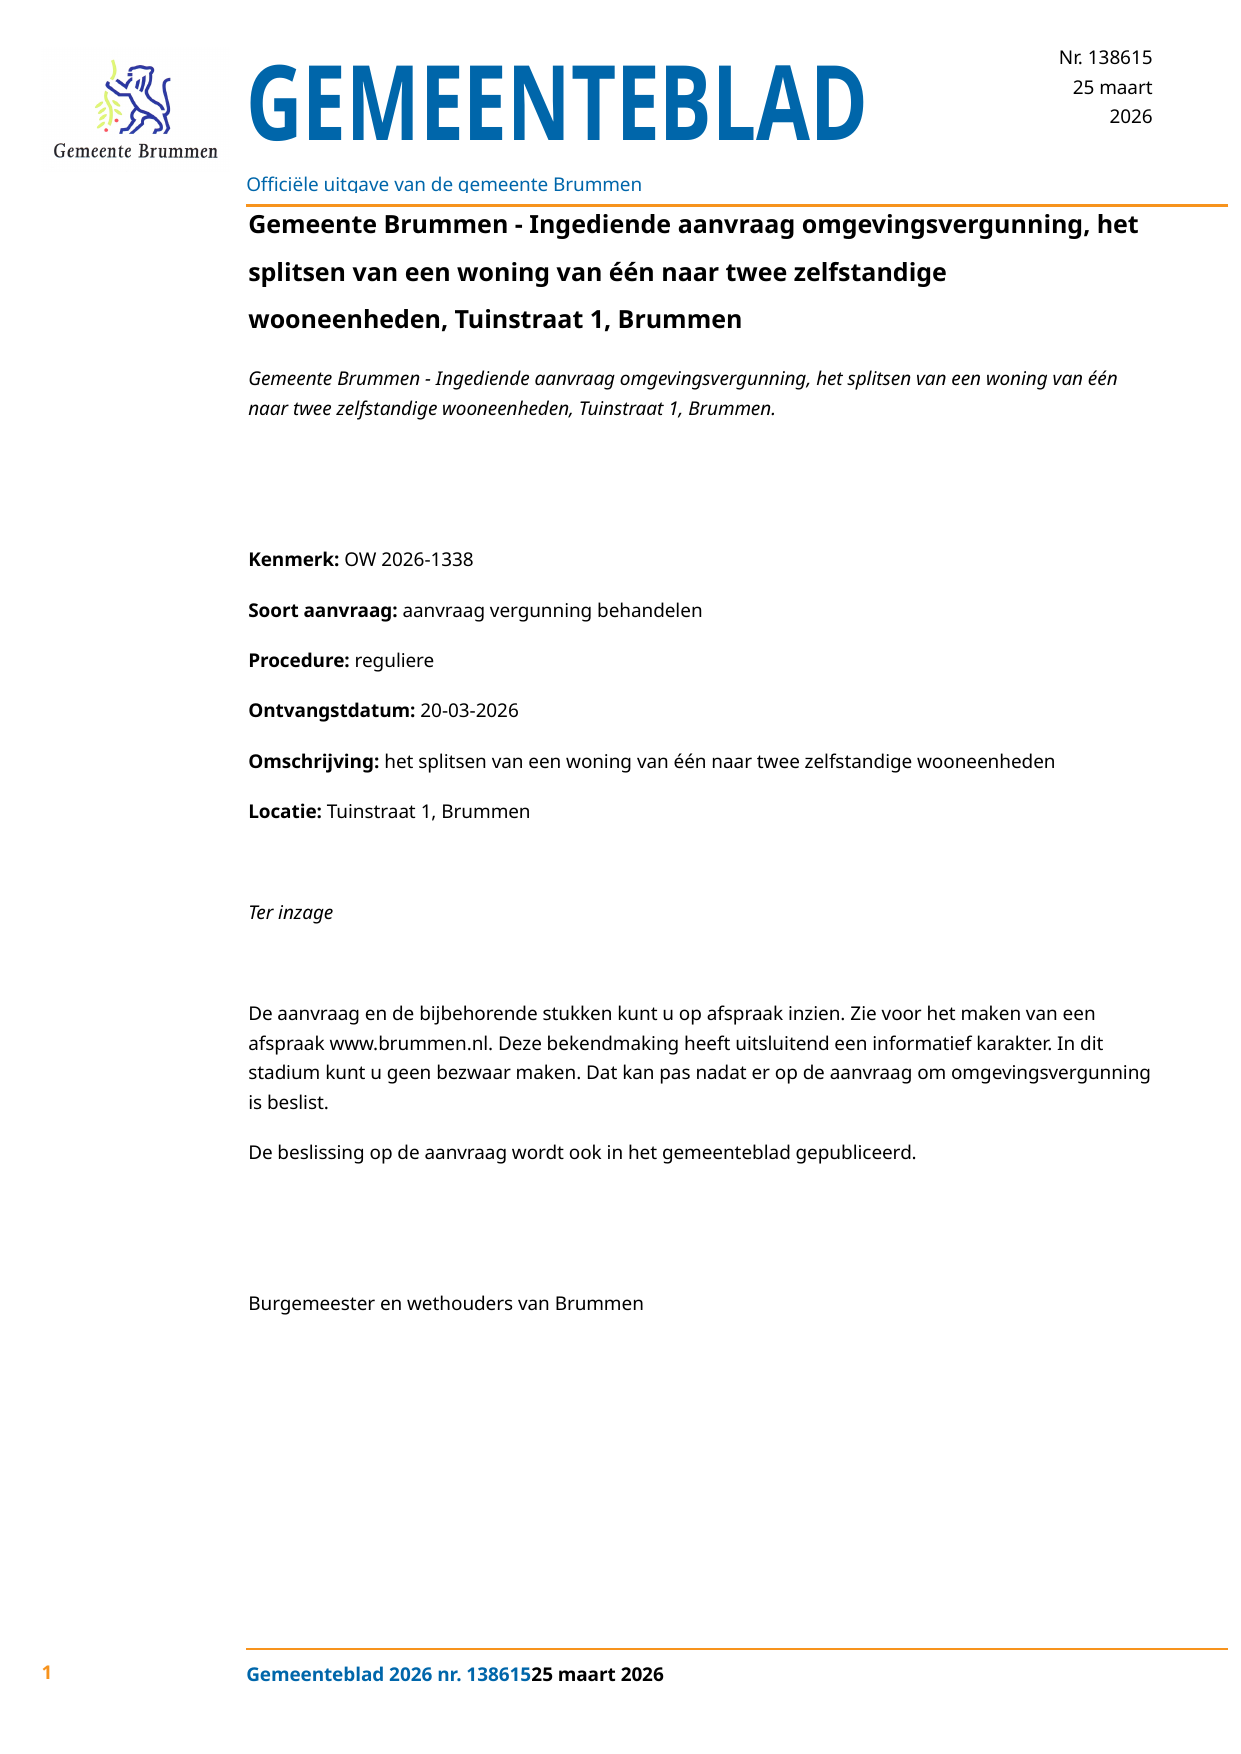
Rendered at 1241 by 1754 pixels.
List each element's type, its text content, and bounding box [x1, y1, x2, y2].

text Procedure: reguliere [248, 647, 1152, 673]
text Omschrijving: het splitsen van een woning van één naar twee zelfstandige wooneenheden [248, 748, 1152, 774]
text De aanvraag en de bijbehorende stukken kunt u op afspraak inzien. Zie voor het maken van een afspraak www.brummen.nl. Deze bekendmaking heeft uitsluitend een informatief karakter. In dit stadium kunt u geen bezwaar maken. Dat kan pas nadat er op de aanvraag om omgevingsvergunning is beslist. [248, 1000, 1152, 1114]
text Burgemeester en wethouders van Brummen [248, 1291, 1152, 1316]
text Ter inzage [248, 899, 1152, 925]
text Ontvangstdatum: 20-03-2026 [248, 698, 1152, 723]
text Soort aanvraag: aanvraag vergunning behandelen [248, 597, 1152, 622]
text Kenmerk: OW 2026-1338 [248, 546, 1152, 572]
picture [41, 47, 231, 172]
text Locatie: Tuinstraat 1, Brummen [248, 798, 1152, 824]
text Gemeente Brummen - Ingediende aanvraag omgevingsvergunning, het splitsen van een woning van één naar twee zelfstandige wooneenheden, Tuinstraat 1, Brummen. [248, 366, 1152, 421]
text Gemeente Brummen - Ingediende aanvraag omgevingsvergunning, het splitsen van een woning van één naar twee zelfstandige wooneenheden, Tuinstraat 1, Brummen [248, 207, 1152, 336]
text De beslissing op de aanvraag wordt ook in het gemeenteblad gepubliceerd. [248, 1139, 1152, 1165]
